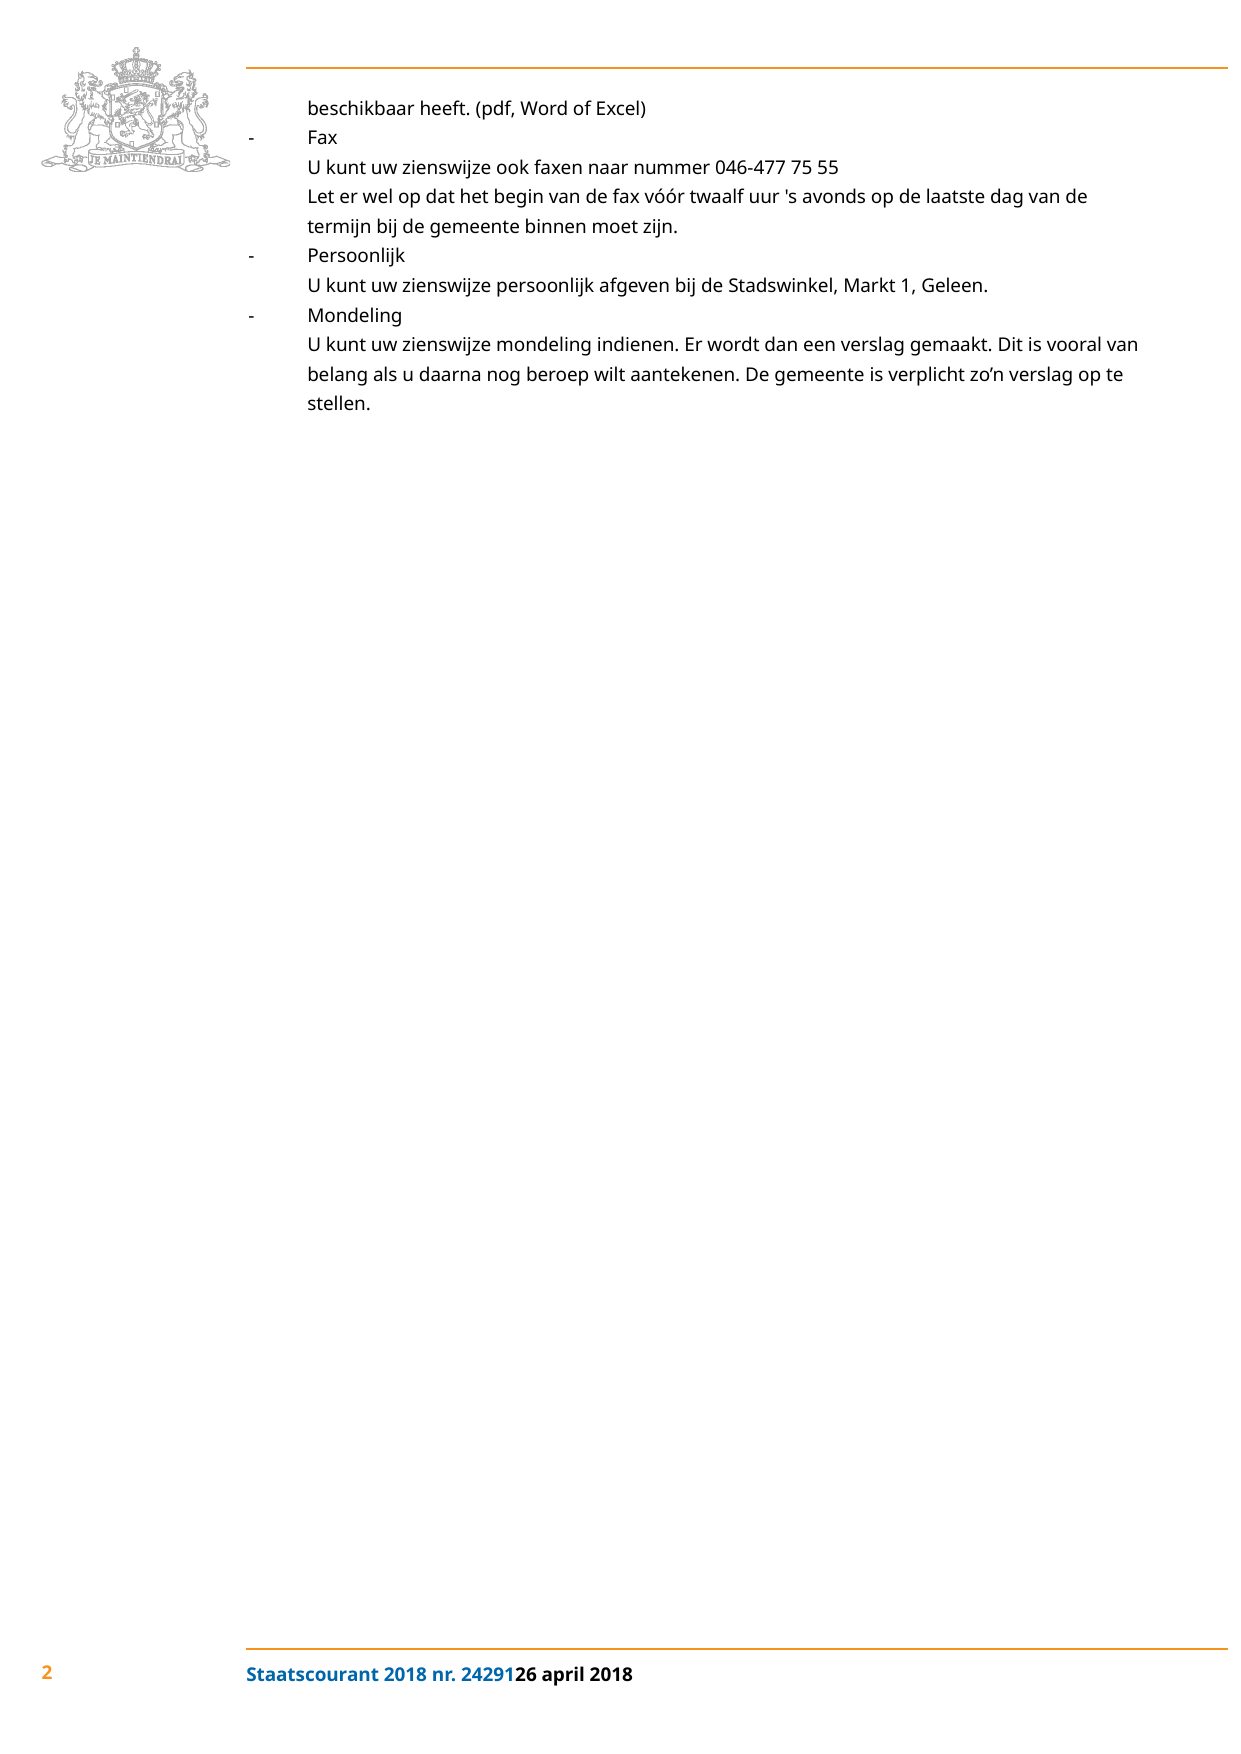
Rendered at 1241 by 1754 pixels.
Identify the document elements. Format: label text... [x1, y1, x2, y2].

list beschikbaar heeft. (pdf, Word of Excel) [248, 95, 1152, 121]
list Let er wel op dat het begin van de fax vóór twaalf uur 's avonds op de laatste dag van de termijn bij de gemeente binnen moet zijn. [248, 183, 1152, 239]
list Mondeling [248, 302, 1152, 328]
list U kunt uw zienswijze mondeling indienen. Er wordt dan een verslag gemaakt. Dit is vooral van belang als u daarna nog beroep wilt aantekenen. De gemeente is verplicht zo’n verslag op te stellen. [248, 331, 1152, 416]
picture [41, 47, 231, 172]
list U kunt uw zienswijze persoonlijk afgeven bij de Stadswinkel, Markt 1, Geleen. [248, 272, 1152, 298]
list U kunt uw zienswijze ook faxen naar nummer 046-477 75 55 [248, 154, 1152, 180]
list Fax [248, 124, 1152, 150]
list Persoonlijk [248, 243, 1152, 268]
